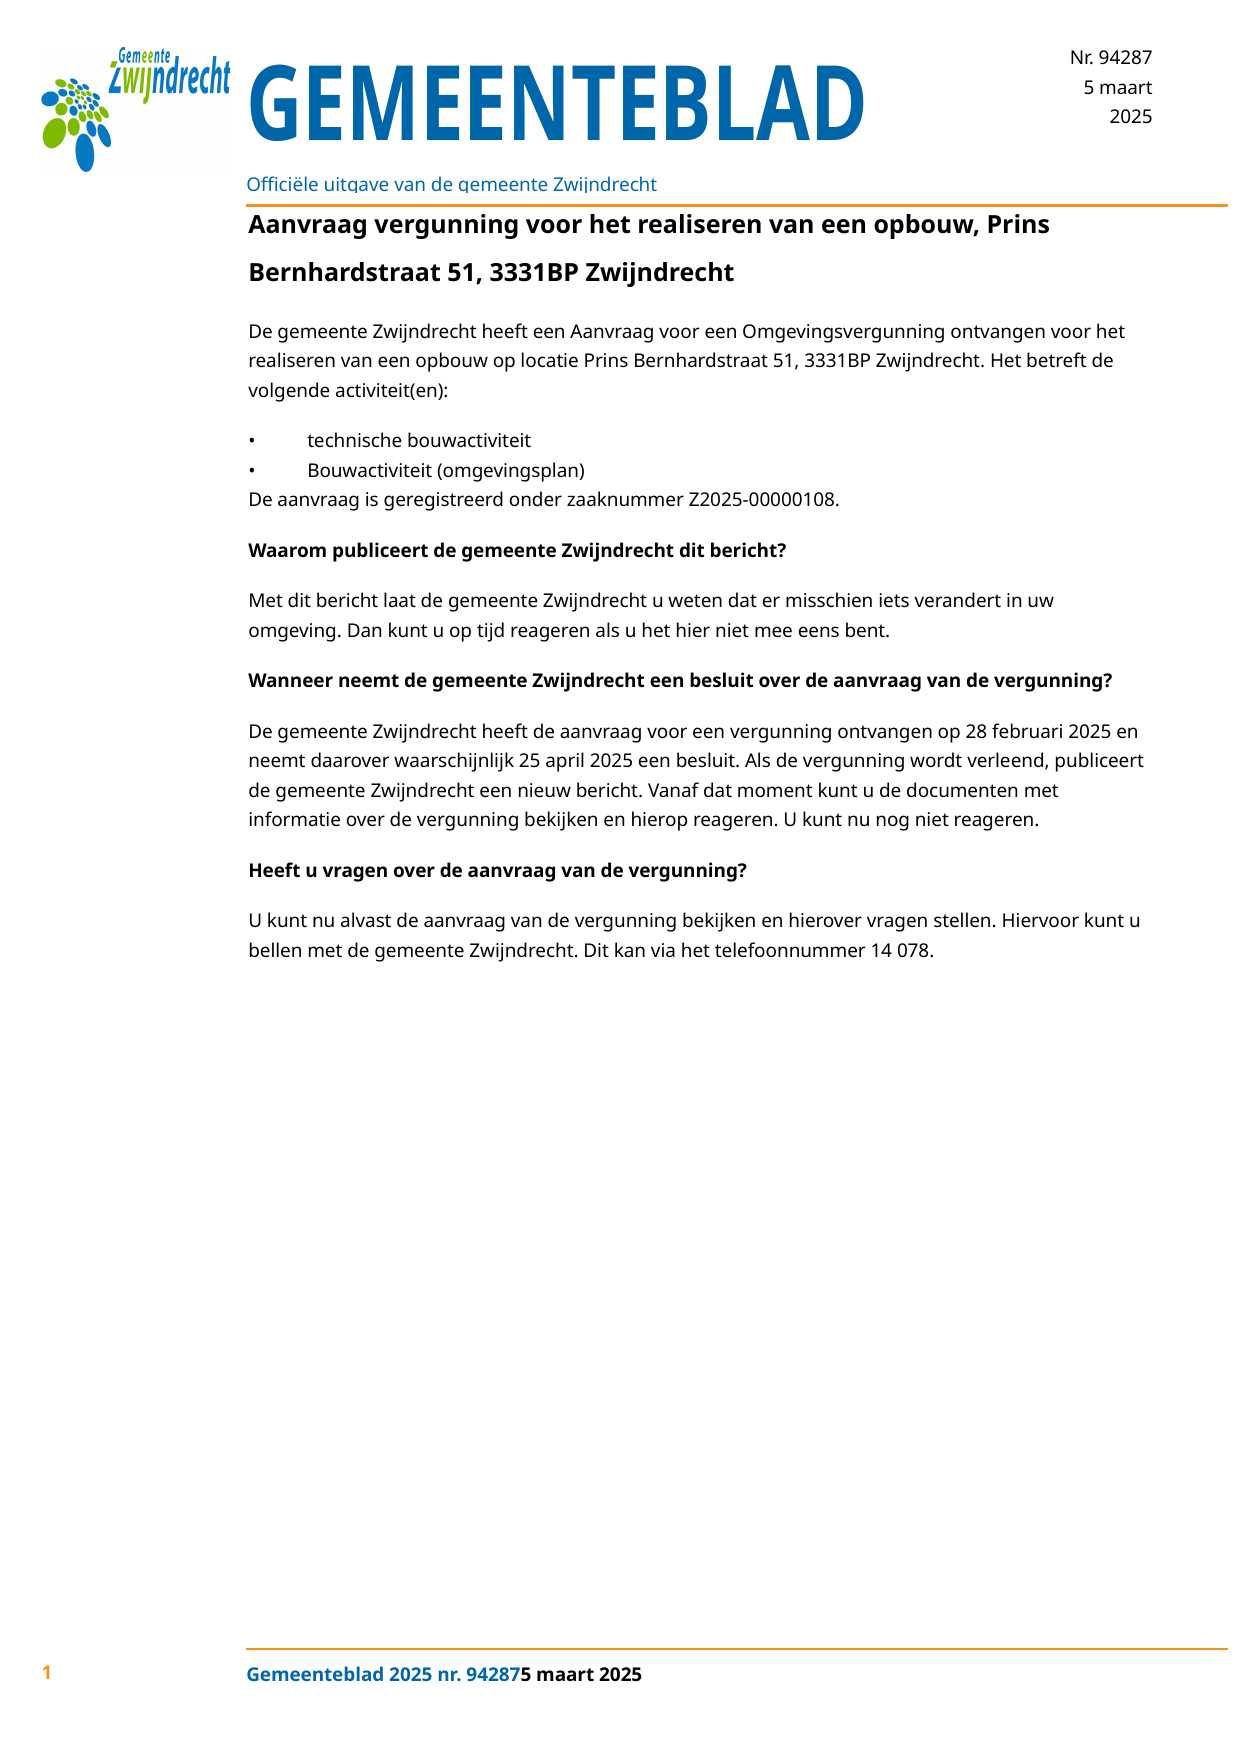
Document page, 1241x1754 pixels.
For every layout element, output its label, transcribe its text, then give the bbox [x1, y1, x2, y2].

text Heeft u vragen over de aanvraag van de vergunning? [248, 857, 1152, 883]
text Waarom publiceert de gemeente Zwijndrecht dit bericht? [248, 537, 1152, 563]
text Wanneer neemt de gemeente Zwijndrecht een besluit over de aanvraag van de vergunning? [248, 667, 1152, 693]
list technische bouwactiviteit [248, 427, 1152, 453]
text Met dit bericht laat de gemeente Zwijndrecht u weten dat er misschien iets verandert in uw omgeving. Dan kunt u op tijd reageren als u het hier niet mee eens bent. [248, 587, 1152, 643]
list Bouwactiviteit (omgevingsplan) [248, 457, 1152, 483]
text De aanvraag is geregistreerd onder zaaknummer Z2025-00000108. [248, 487, 1152, 512]
text De gemeente Zwijndrecht heeft een Aanvraag voor een Omgevingsvergunning ontvangen voor het realiseren van een opbouw op locatie Prins Bernhardstraat 51, 3331BP Zwijndrecht. Het betreft de volgende activiteit(en): [248, 318, 1152, 403]
picture [41, 47, 231, 172]
text De gemeente Zwijndrecht heeft de aanvraag voor een vergunning ontvangen op 28 februari 2025 en neemt daarover waarschijnlijk 25 april 2025 een besluit. Als de vergunning wordt verleend, publiceert de gemeente Zwijndrecht een nieuw bericht. Vanaf dat moment kunt u de documenten met informatie over de vergunning bekijken en hierop reageren. U kunt nu nog niet reageren. [248, 718, 1152, 832]
text U kunt nu alvast de aanvraag van de vergunning bekijken en hierover vragen stellen. Hiervoor kunt u bellen met de gemeente Zwijndrecht. Dit kan via het telefoonnummer 14 078. [248, 907, 1152, 963]
text Aanvraag vergunning voor het realiseren van een opbouw, Prins Bernhardstraat 51, 3331BP Zwijndrecht [248, 207, 1152, 288]
